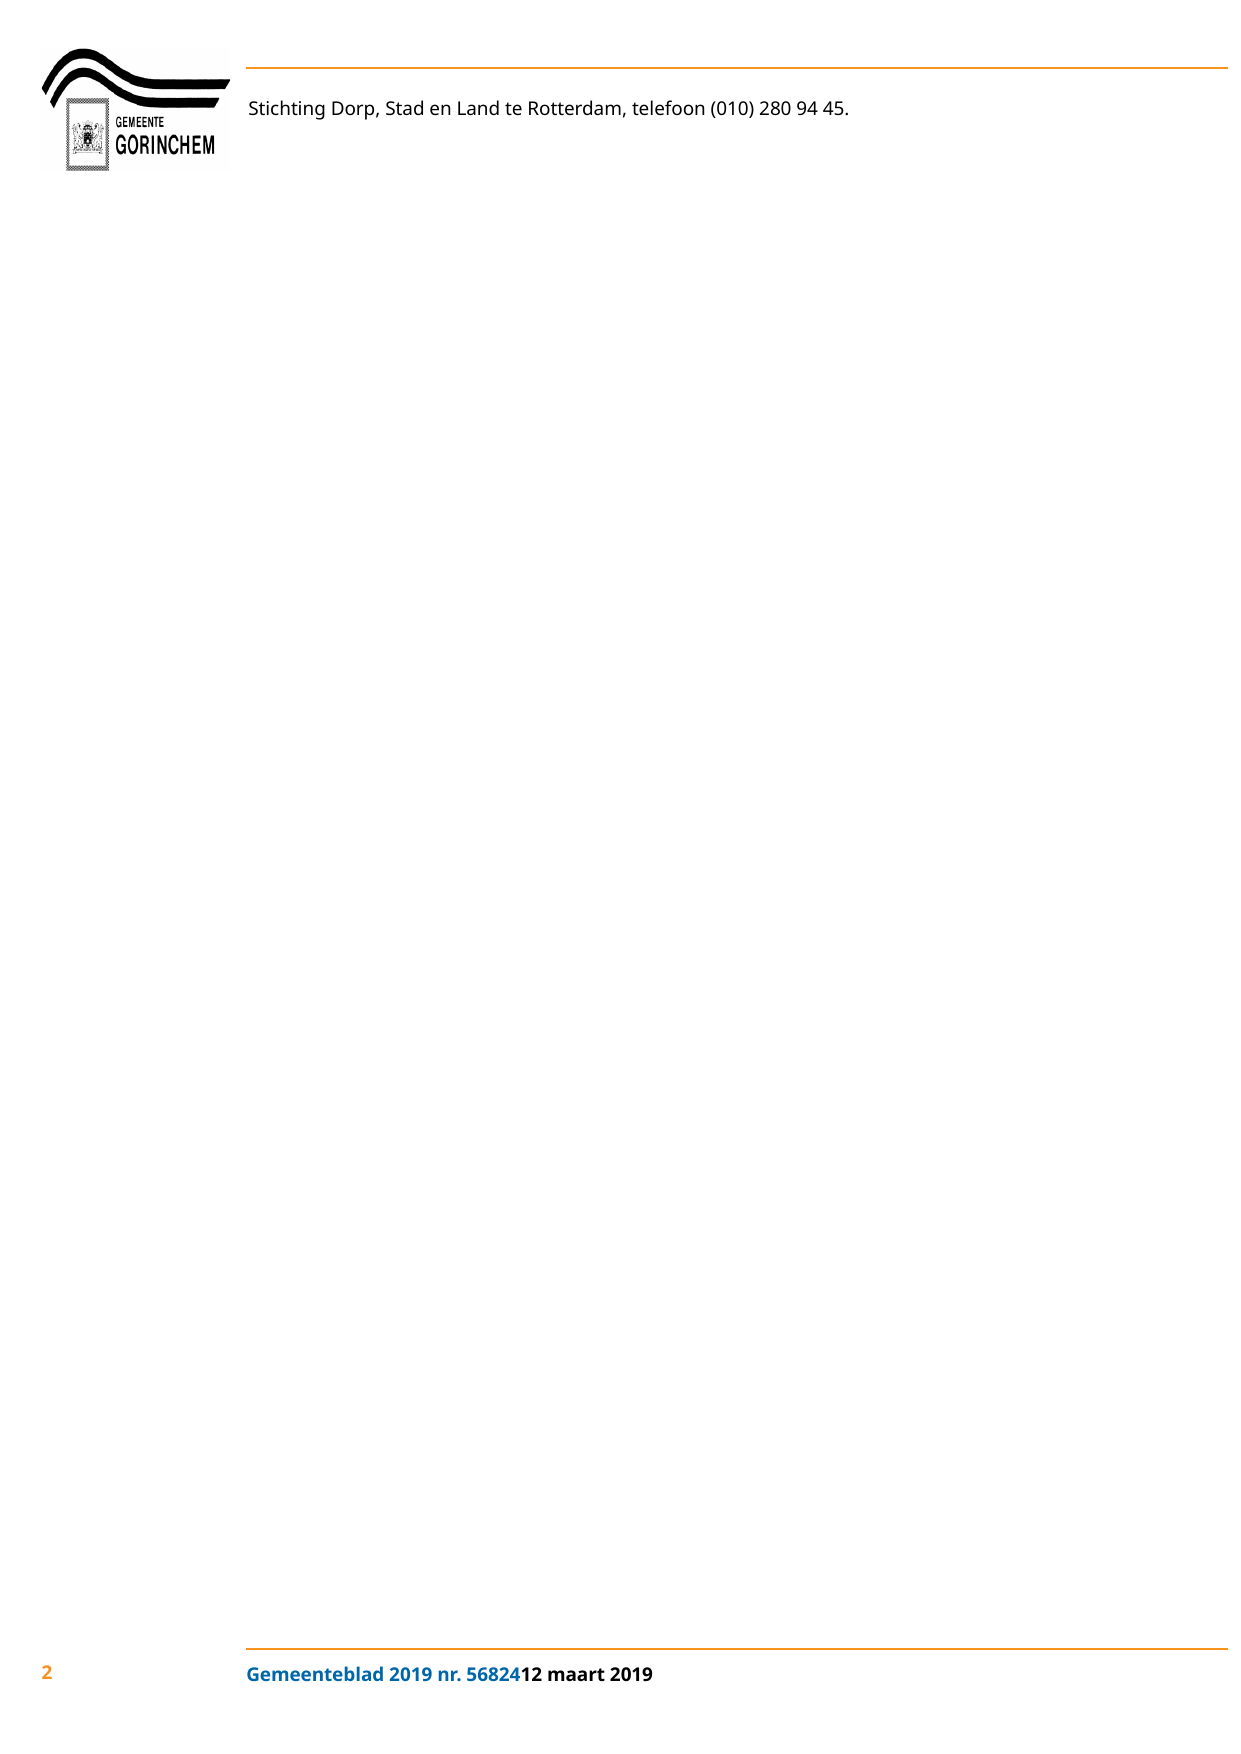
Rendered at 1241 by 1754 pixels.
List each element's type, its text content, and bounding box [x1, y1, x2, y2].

picture [41, 47, 231, 172]
text Stichting Dorp, Stad en Land te Rotterdam, telefoon (010) 280 94 45. [248, 95, 1152, 121]
